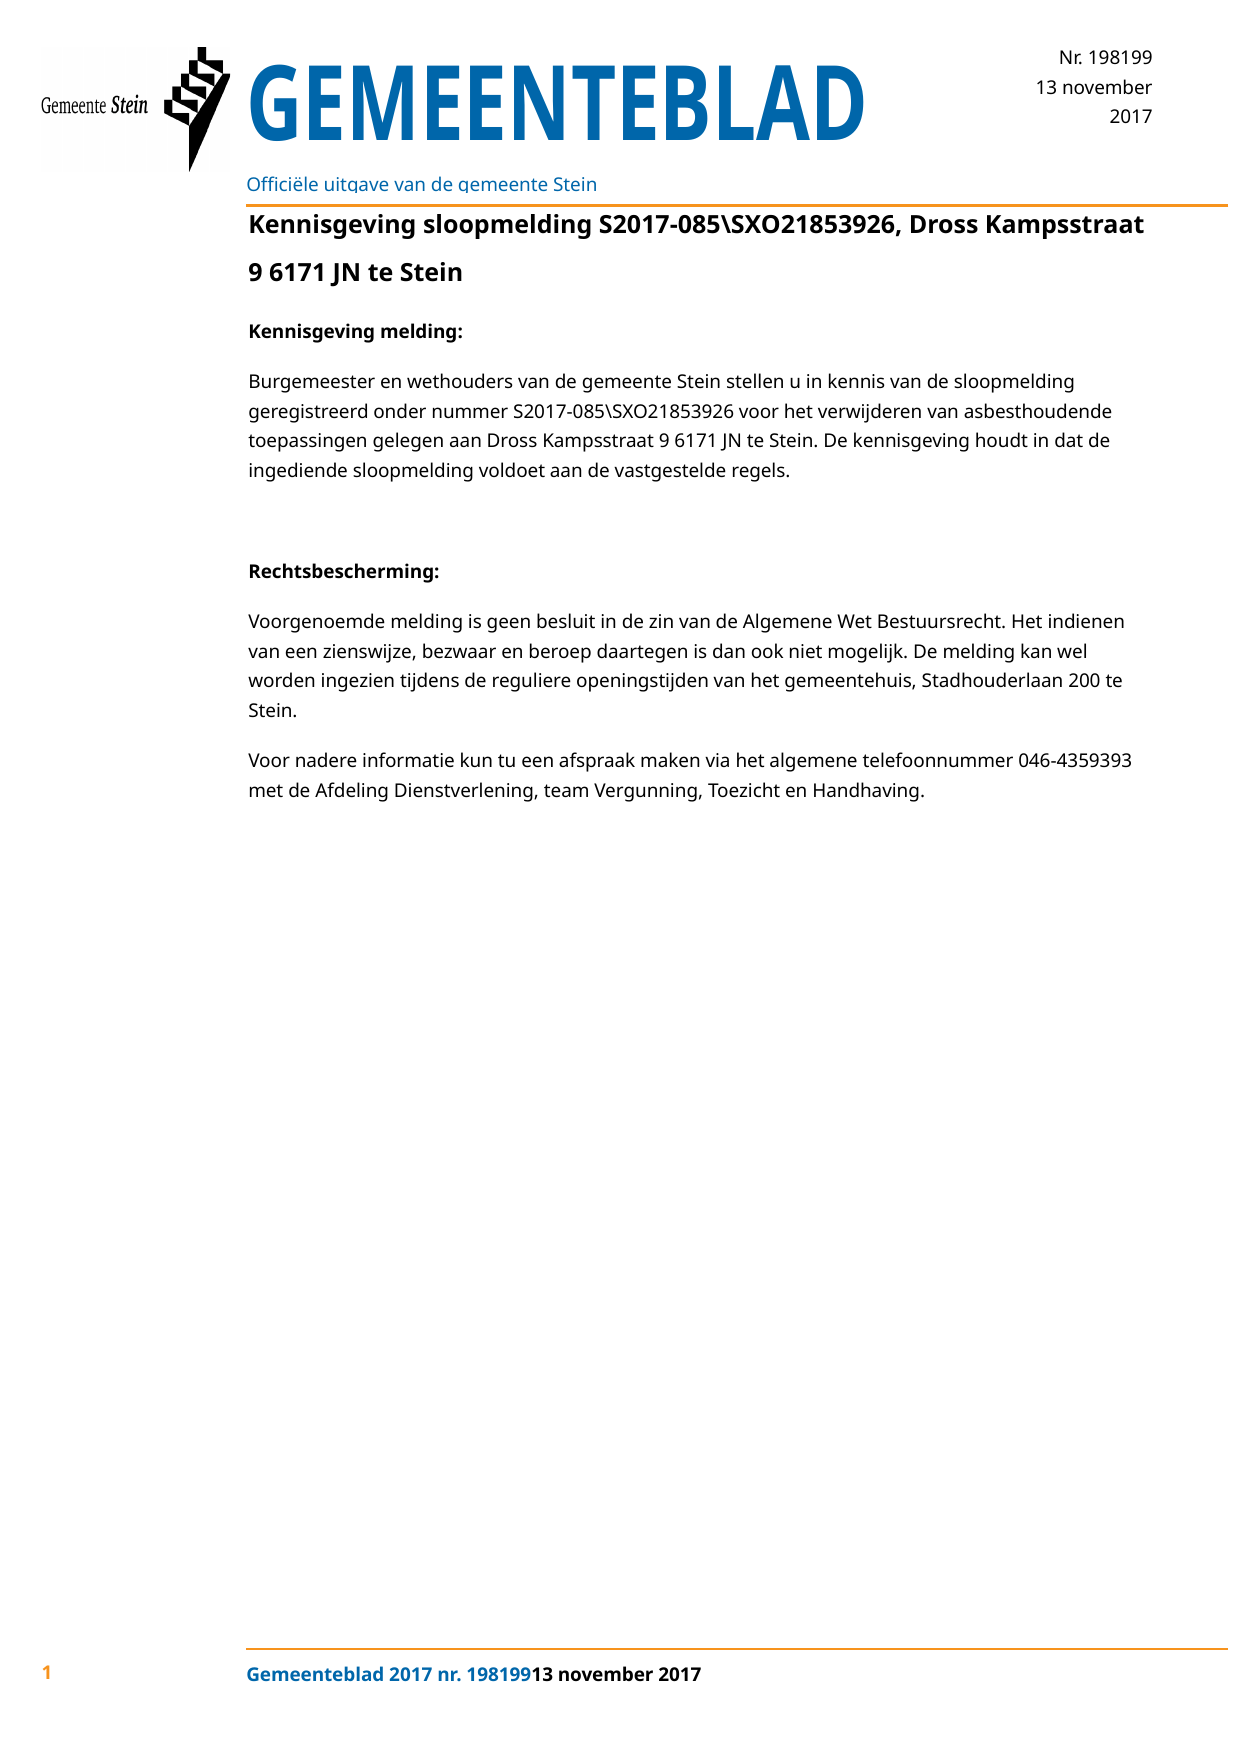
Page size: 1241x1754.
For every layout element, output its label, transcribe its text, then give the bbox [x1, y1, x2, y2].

text Burgemeester en wethouders van de gemeente Stein stellen u in kennis van de sloopmelding geregistreerd onder nummer S2017-085\SXO21853926 voor het verwijderen van asbesthoudende toepassingen gelegen aan Dross Kampsstraat 9 6171 JN te Stein. De kennisgeving houdt in dat de ingediende sloopmelding voldoet aan de vastgestelde regels. [248, 368, 1152, 483]
text Rechtsbescherming: [248, 558, 1152, 584]
text Kennisgeving sloopmelding S2017-085\SXO21853926, Dross Kampsstraat 9 6171 JN te Stein [248, 207, 1152, 288]
text Kennisgeving melding: [248, 318, 1152, 344]
picture [41, 47, 231, 172]
text Voorgenoemde melding is geen besluit in de zin van de Algemene Wet Bestuursrecht. Het indienen van een zienswijze, bezwaar en beroep daartegen is dan ook niet mogelijk. De melding kan wel worden ingezien tijdens de reguliere openingstijden van het gemeentehuis, Stadhouderlaan 200 te Stein. [248, 608, 1152, 723]
text Voor nadere informatie kun tu een afspraak maken via het algemene telefoonnummer 046-4359393 met de Afdeling Dienstverlening, team Vergunning, Toezicht en Handhaving. [248, 747, 1152, 803]
